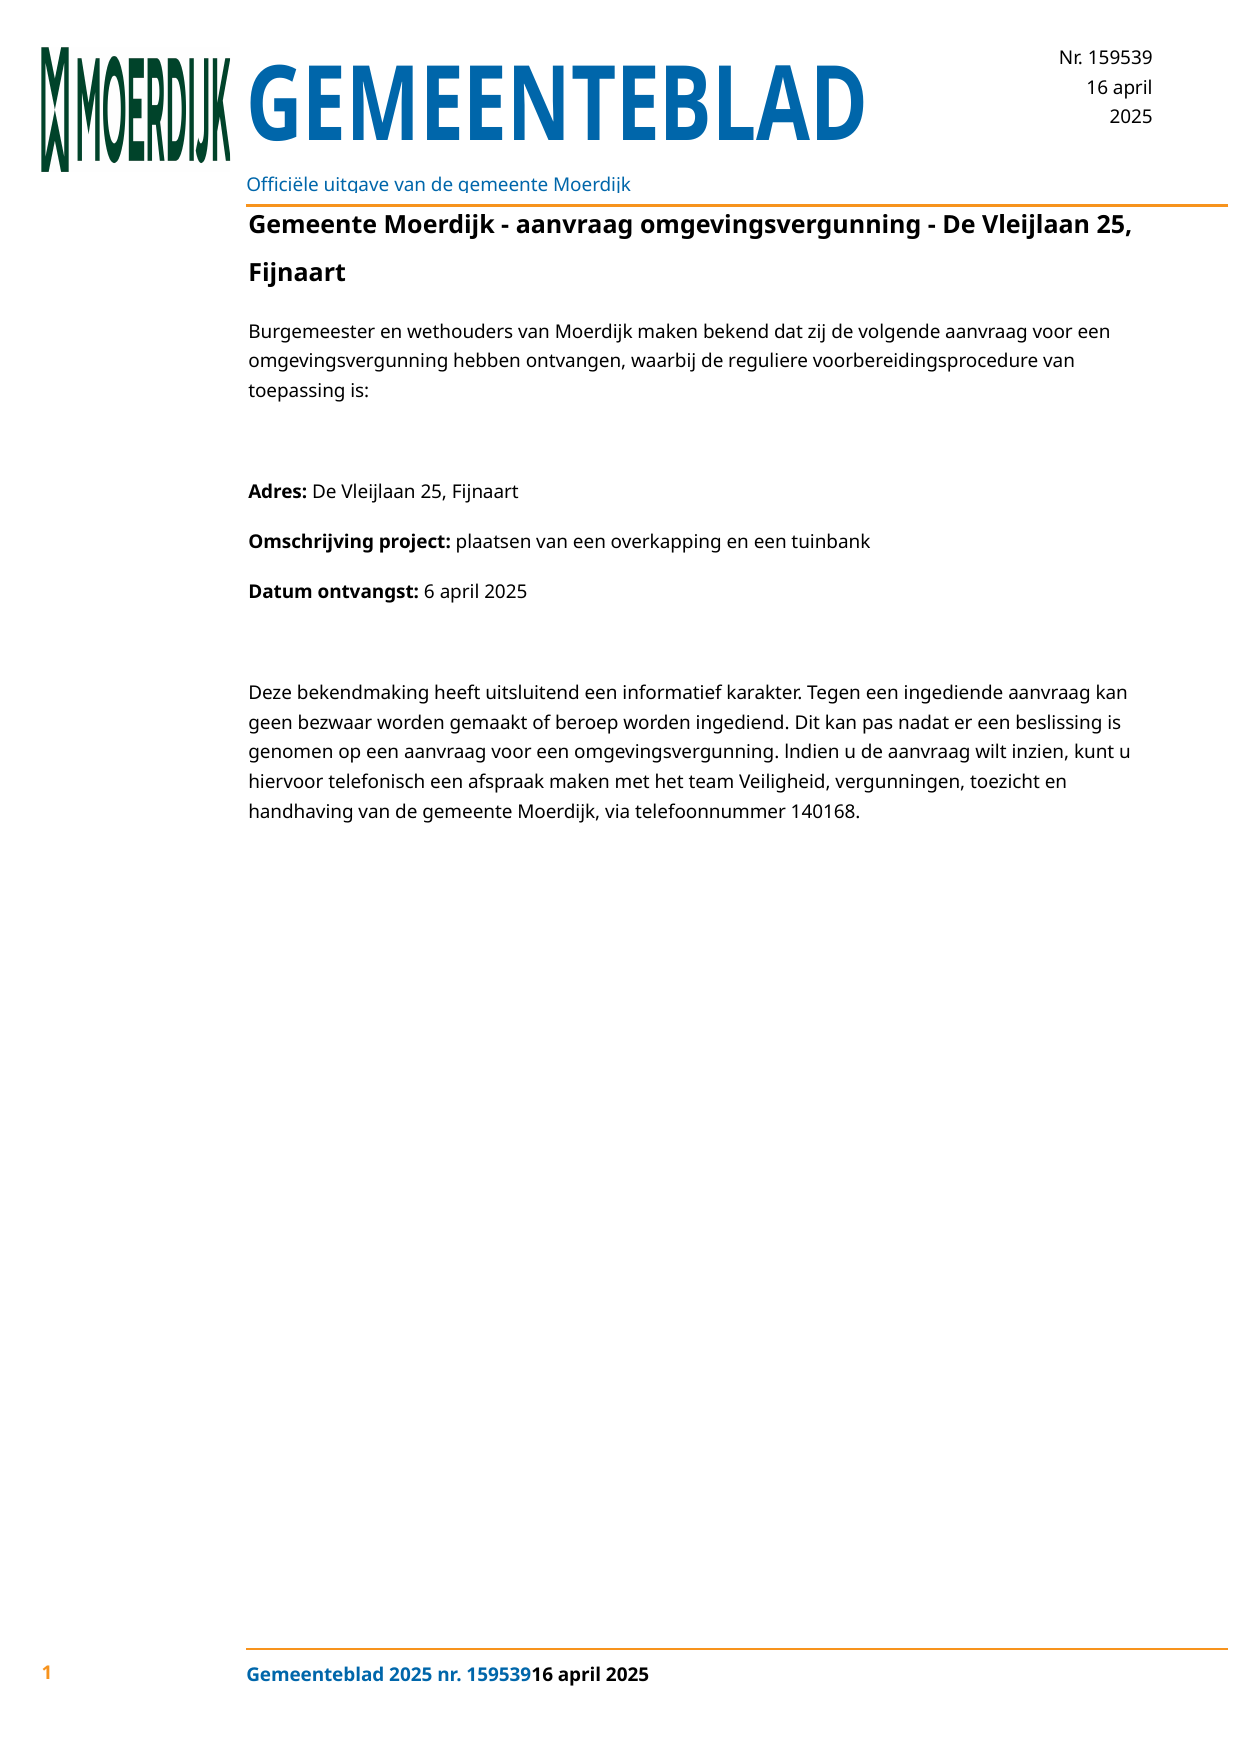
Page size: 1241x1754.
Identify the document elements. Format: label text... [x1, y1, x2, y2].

text Deze bekendmaking heeft uitsluitend een informatief karakter. Tegen een ingediende aanvraag kan geen bezwaar worden gemaakt of beroep worden ingediend. Dit kan pas nadat er een beslissing is genomen op een aanvraag voor een omgevingsvergunning. lndien u de aanvraag wilt inzien, kunt u hiervoor telefonisch een afspraak maken met het team Veiligheid, vergunningen, toezicht en handhaving van de gemeente Moerdijk, via telefoonnummer 140168. [248, 679, 1152, 824]
text Omschrijving project: plaatsen van een overkapping en een tuinbank [248, 528, 1152, 554]
text Burgemeester en wethouders van Moerdijk maken bekend dat zij de volgende aanvraag voor een omgevingsvergunning hebben ontvangen, waarbij de reguliere voorbereidingsprocedure van toepassing is: [248, 318, 1152, 403]
text Gemeente Moerdijk - aanvraag omgevingsvergunning - De Vleijlaan 25, Fijnaart [248, 207, 1152, 288]
picture [41, 47, 231, 172]
text Adres: De Vleijlaan 25, Fijnaart [248, 478, 1152, 504]
text Datum ontvangst: 6 april 2025 [248, 579, 1152, 604]
